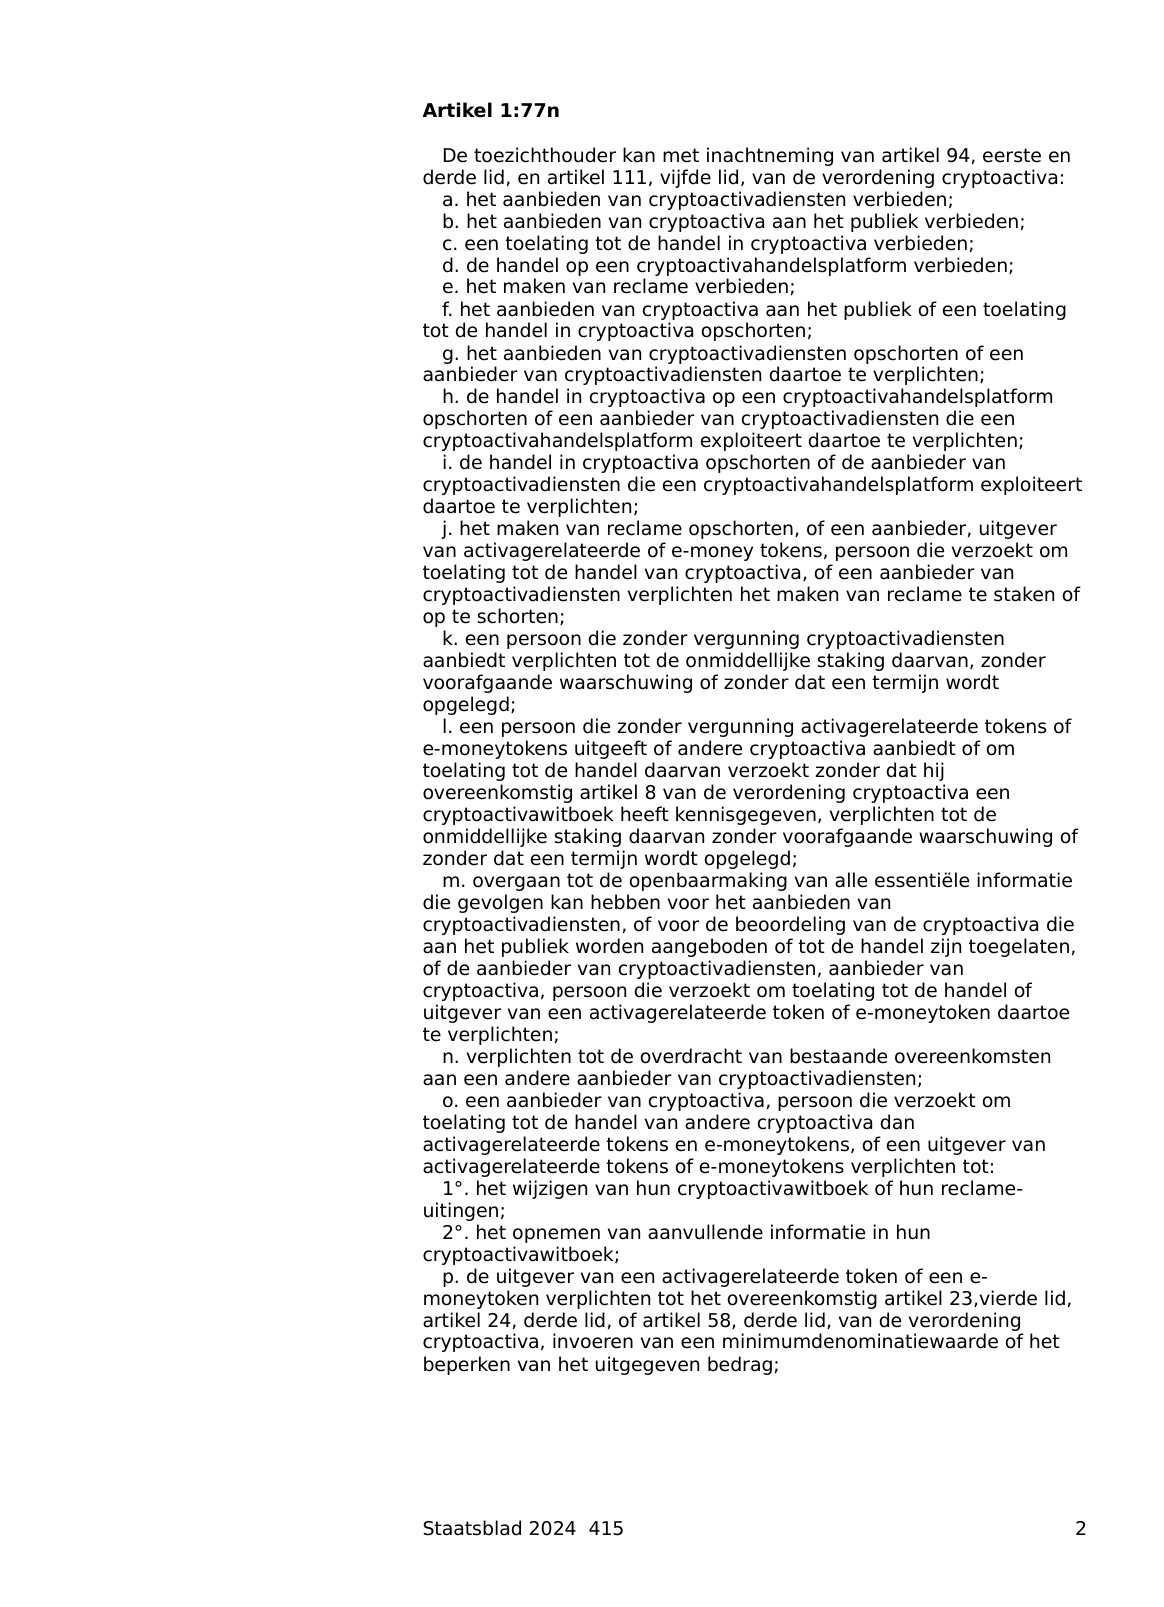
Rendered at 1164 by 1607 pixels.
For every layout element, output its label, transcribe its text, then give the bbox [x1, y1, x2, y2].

text e. het maken van reclame verbieden; [422, 276, 1087, 298]
text a. het aanbieden van cryptoactivadiensten verbieden; [422, 188, 1087, 211]
text De toezichthouder kan met inachtneming van artikel 94, eerste en derde lid, en artikel 111, vijfde lid, van de verordening cryptoactiva: [422, 144, 1087, 188]
text m. overgaan tot de openbaarmaking van alle essentiële informatie die gevolgen kan hebben voor het aanbieden van cryptoactivadiensten, of voor de beoordeling van de cryptoactiva die aan het publiek worden aangeboden of tot de handel zijn toegelaten, of de aanbieder van cryptoactivadiensten, aanbieder van cryptoactiva, persoon die verzoekt om toelating tot de handel of uitgever van een activagerelateerde token of e-moneytoken daartoe te verplichten; [422, 870, 1087, 1046]
text n. verplichten tot de overdracht van bestaande overeenkomsten aan een andere aanbieder van cryptoactivadiensten; [422, 1046, 1087, 1090]
text o. een aanbieder van cryptoactiva, persoon die verzoekt om toelating tot de handel van andere cryptoactiva dan activagerelateerde tokens en e-moneytokens, of een uitgever van activagerelateerde tokens of e-moneytokens verplichten tot: [422, 1090, 1087, 1178]
text d. de handel op een cryptoactivahandelsplatform verbieden; [422, 254, 1087, 276]
text 1°. het wijzigen van hun cryptoactivawitboek of hun reclame-uitingen; [422, 1178, 1087, 1222]
text 2°. het opnemen van aanvullende informatie in hun cryptoactivawitboek; [422, 1222, 1087, 1266]
text l. een persoon die zonder vergunning activagerelateerde tokens of e-moneytokens uitgeeft of andere cryptoactiva aanbiedt of om toelating tot de handel daarvan verzoekt zonder dat hij overeenkomstig artikel 8 van de verordening cryptoactiva een cryptoactivawitboek heeft kennisgegeven, verplichten tot de onmiddellijke staking daarvan zonder voorafgaande waarschuwing of zonder dat een termijn wordt opgelegd; [422, 716, 1087, 870]
text i. de handel in cryptoactiva opschorten of de aanbieder van cryptoactivadiensten die een cryptoactivahandelsplatform exploiteert daartoe te verplichten; [422, 452, 1087, 518]
subtitle Artikel 1:77n [422, 100, 1087, 122]
text p. de uitgever van een activagerelateerde token of een e-moneytoken verplichten tot het overeenkomstig artikel 23,vierde lid, artikel 24, derde lid, of artikel 58, derde lid, van de verordening cryptoactiva, invoeren van een minimumdenominatiewaarde of het beperken van het uitgegeven bedrag; [422, 1266, 1087, 1375]
text j. het maken van reclame opschorten, of een aanbieder, uitgever van activagerelateerde of e-money tokens, persoon die verzoekt om toelating tot de handel van cryptoactiva, of een aanbieder van cryptoactivadiensten verplichten het maken van reclame te staken of op te schorten; [422, 518, 1087, 628]
text f. het aanbieden van cryptoactiva aan het publiek of een toelating tot de handel in cryptoactiva opschorten; [422, 298, 1087, 342]
text k. een persoon die zonder vergunning cryptoactivadiensten aanbiedt verplichten tot de onmiddellijke staking daarvan, zonder voorafgaande waarschuwing of zonder dat een termijn wordt opgelegd; [422, 628, 1087, 716]
text c. een toelating tot de handel in cryptoactiva verbieden; [422, 232, 1087, 254]
text b. het aanbieden van cryptoactiva aan het publiek verbieden; [422, 211, 1087, 232]
text g. het aanbieden van cryptoactivadiensten opschorten of een aanbieder van cryptoactivadiensten daartoe te verplichten; [422, 342, 1087, 386]
text h. de handel in cryptoactiva op een cryptoactivahandelsplatform opschorten of een aanbieder van cryptoactivadiensten die een cryptoactivahandelsplatform exploiteert daartoe te verplichten; [422, 386, 1087, 452]
